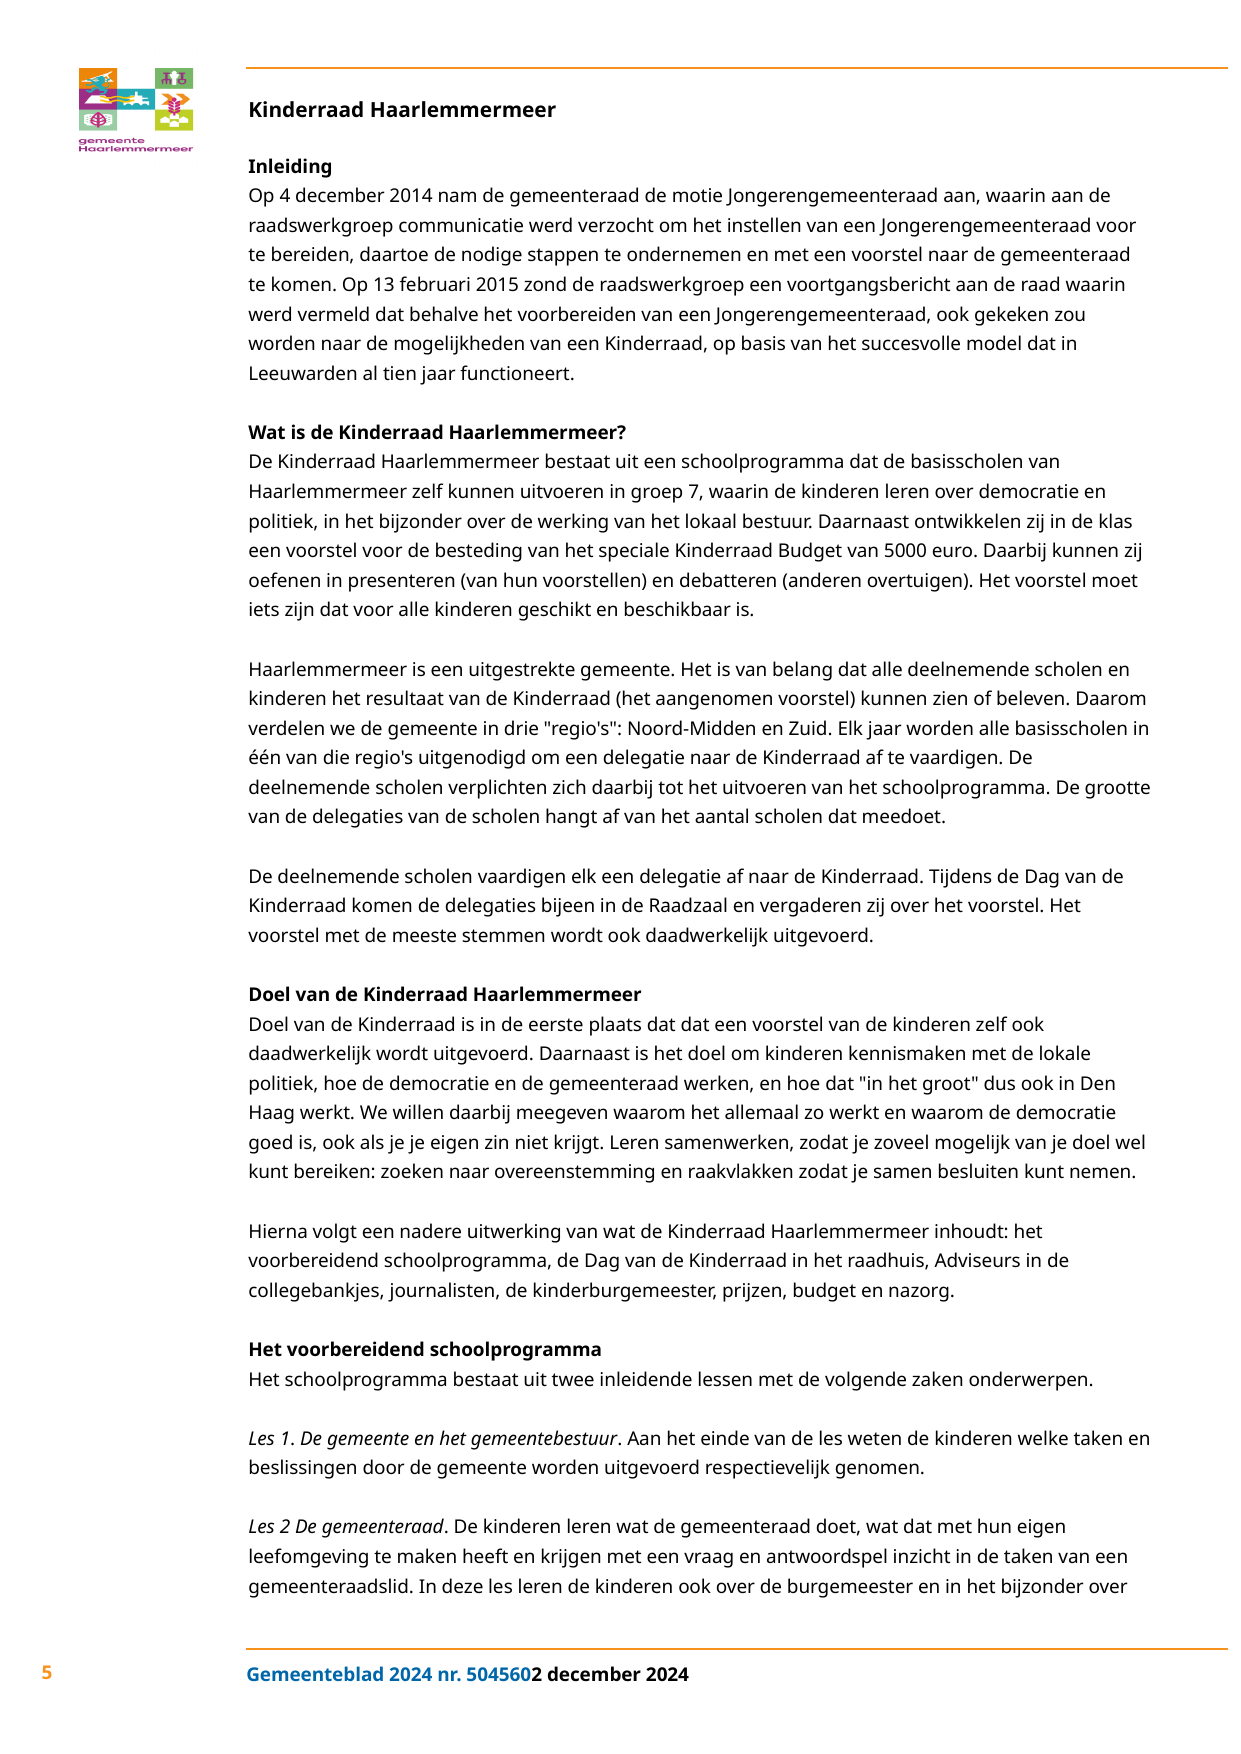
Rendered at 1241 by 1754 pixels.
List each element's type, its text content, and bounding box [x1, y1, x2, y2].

text Doel van de Kinderraad Haarlemmermeer [248, 981, 1152, 1007]
text Doel van de Kinderraad is in de eerste plaats dat dat een voorstel van de kinderen zelf ook daadwerkelijk wordt uitgevoerd. Daarnaast is het doel om kinderen kennismaken met de lokale politiek, hoe de democratie en de gemeenteraad werken, en hoe dat "in het groot" dus ook in Den Haag werkt. We willen daarbij meegeven waarom het allemaal zo werkt en waarom de democratie goed is, ook als je je eigen zin niet krijgt. Leren samenwerken, zodat je zoveel mogelijk van je doel wel kunt bereiken: zoeken naar overeenstemming en raakvlakken zodat je samen besluiten kunt nemen. [248, 1011, 1152, 1184]
text Het voorbereidend schoolprogramma [248, 1336, 1152, 1362]
text Inleiding [248, 153, 1152, 179]
text Op 4 december 2014 nam de gemeenteraad de motie Jongerengemeenteraad aan, waarin aan de raadswerkgroep communicatie werd verzocht om het instellen van een Jongerengemeenteraad voor te bereiden, daartoe de nodige stappen te ondernemen en met een voorstel naar de gemeenteraad te komen. Op 13 februari 2015 zond de raadswerkgroep een voortgangsbericht aan de raad waarin werd vermeld dat behalve het voorbereiden van een Jongerengemeenteraad, ook gekeken zou worden naar de mogelijkheden van een Kinderraad, op basis van het succesvolle model dat in Leeuwarden al tien jaar functioneert. [248, 182, 1152, 386]
text Hierna volgt een nadere uitwerking van wat de Kinderraad Haarlemmermeer inhoudt: het voorbereidend schoolprogramma, de Dag van de Kinderraad in het raadhuis, Adviseurs in de collegebankjes, journalisten, de kinderburgemeester, prijzen, budget en nazorg. [248, 1218, 1152, 1303]
picture [41, 47, 231, 172]
text Les 1. De gemeente en het gemeentebestuur. Aan het einde van de les weten de kinderen welke taken en beslissingen door de gemeente worden uitgevoerd respectievelijk genomen. [248, 1425, 1152, 1480]
text De deelnemende scholen vaardigen elk een delegatie af naar de Kinderraad. Tijdens de Dag van de Kinderraad komen de delegaties bijeen in de Raadzaal en vergaderen zij over het voorstel. Het voorstel met de meeste stemmen wordt ook daadwerkelijk uitgevoerd. [248, 863, 1152, 948]
text Kinderraad Haarlemmermeer [248, 95, 1152, 123]
text Wat is de Kinderraad Haarlemmermeer? [248, 419, 1152, 445]
text Les 2 De gemeenteraad. De kinderen leren wat de gemeenteraad doet, wat dat met hun eigen leefomgeving te maken heeft en krijgen met een vraag en antwoordspel inzicht in de taken van een gemeenteraadslid. In deze les leren de kinderen ook over de burgemeester en in het bijzonder over [248, 1514, 1152, 1599]
text Haarlemmermeer is een uitgestrekte gemeente. Het is van belang dat alle deelnemende scholen en kinderen het resultaat van de Kinderraad (het aangenomen voorstel) kunnen zien of beleven. Daarom verdelen we de gemeente in drie "regio's": Noord-Midden en Zuid. Elk jaar worden alle basisscholen in één van die regio's uitgenodigd om een delegatie naar de Kinderraad af te vaardigen. De deelnemende scholen verplichten zich daarbij tot het uitvoeren van het schoolprogramma. De grootte van de delegaties van de scholen hangt af van het aantal scholen dat meedoet. [248, 656, 1152, 829]
text Het schoolprogramma bestaat uit twee inleidende lessen met de volgende zaken onderwerpen. [248, 1366, 1152, 1392]
text De Kinderraad Haarlemmermeer bestaat uit een schoolprogramma dat de basisscholen van Haarlemmermeer zelf kunnen uitvoeren in groep 7, waarin de kinderen leren over democratie en politiek, in het bijzonder over de werking van het lokaal bestuur. Daarnaast ontwikkelen zij in de klas een voorstel voor de besteding van het speciale Kinderraad Budget van 5000 euro. Daarbij kunnen zij oefenen in presenteren (van hun voorstellen) en debatteren (anderen overtuigen). Het voorstel moet iets zijn dat voor alle kinderen geschikt en beschikbaar is. [248, 449, 1152, 622]
